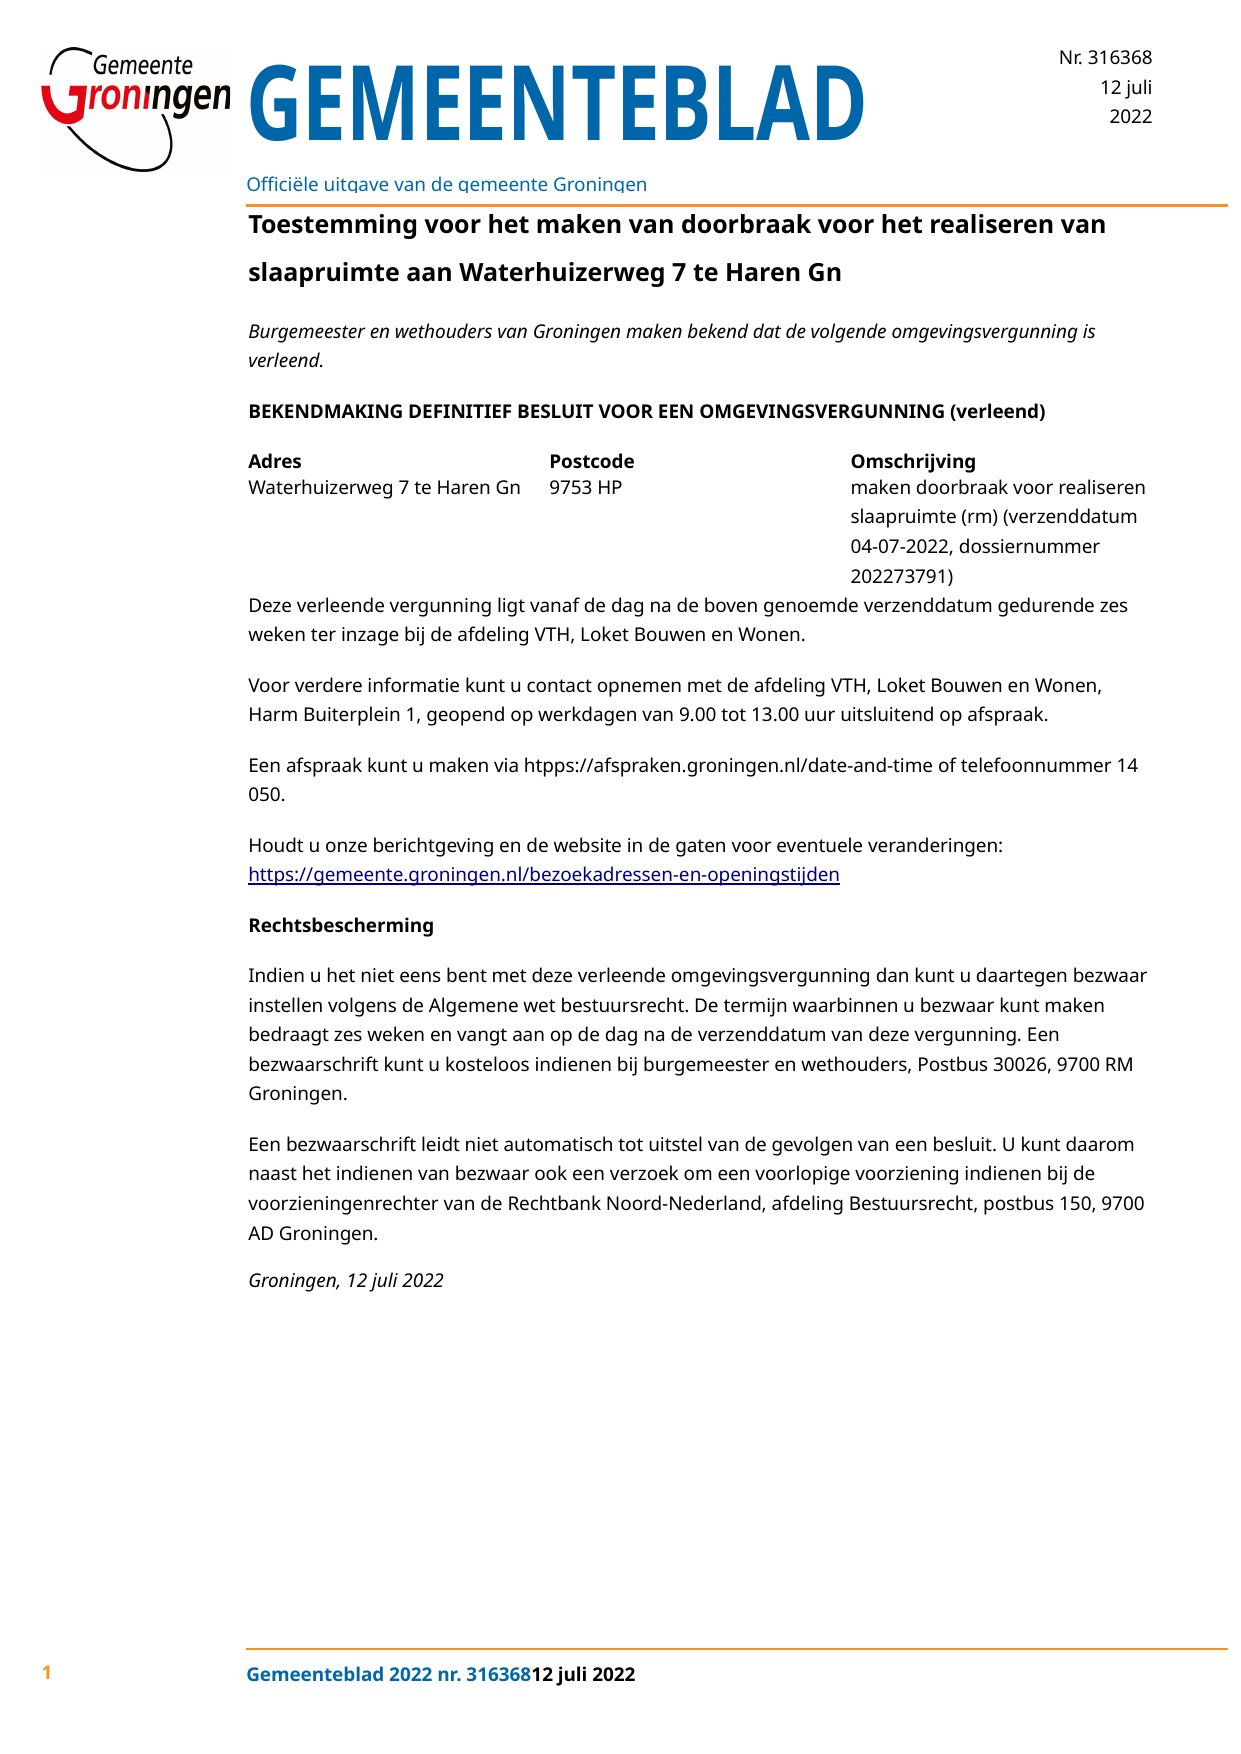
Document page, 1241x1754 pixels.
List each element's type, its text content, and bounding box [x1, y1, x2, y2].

table_header Omschrijving [850, 449, 1152, 474]
table_cell maken doorbraak voor realiseren slaapruimte (rm) (verzenddatum 04-07-2022, dossiernummer 202273791) [850, 474, 1152, 589]
text Toestemming voor het maken van doorbraak voor het realiseren van slaapruimte aan Waterhuizerweg 7 te Haren Gn [248, 207, 1152, 288]
text Burgemeester en wethouders van Groningen maken bekend dat de volgende omgevingsvergunning is verleend. [248, 318, 1152, 373]
text Deze verleende vergunning ligt vanaf de dag na de boven genoemde verzenddatum gedurende zes weken ter inzage bij de afdeling VTH, Loket Bouwen en Wonen. [248, 592, 1152, 647]
table_header Postcode [549, 449, 850, 474]
text Voor verdere informatie kunt u contact opnemen met de afdeling VTH, Loket Bouwen en Wonen, Harm Buiterplein 1, geopend op werkdagen van 9.00 tot 13.00 uur uitsluitend op afspraak. [248, 672, 1152, 727]
picture [41, 47, 231, 172]
table_header Adres [248, 449, 549, 474]
table_cell 9753 HP [549, 474, 850, 589]
text Groningen, 12 juli 2022 [248, 1268, 1152, 1293]
text Rechtsbescherming [248, 912, 1152, 938]
text Houdt u onze berichtgeving en de website in de gaten voor eventuele veranderingen: https://gemeente.groningen.nl/bezoekadressen-en-openingstijden [248, 832, 1152, 887]
table_cell Waterhuizerweg 7 te Haren Gn [248, 474, 549, 589]
text BEKENDMAKING DEFINITIEF BESLUIT VOOR EEN OMGEVINGSVERGUNNING (verleend) [248, 398, 1152, 424]
text Een bezwaarschrift leidt niet automatisch tot uitstel van de gevolgen van een besluit. U kunt daarom naast het indienen van bezwaar ook een verzoek om een voorlopige voorziening indienen bij de voorzieningenrechter van de Rechtbank Noord-Nederland, afdeling Bestuursrecht, postbus 150, 9700 AD Groningen. [248, 1131, 1152, 1246]
text Indien u het niet eens bent met deze verleende omgevingsvergunning dan kunt u daartegen bezwaar instellen volgens de Algemene wet bestuursrecht. De termijn waarbinnen u bezwaar kunt maken bedraagt zes weken en vangt aan op de dag na de verzenddatum van deze vergunning. Een bezwaarschrift kunt u kosteloos indienen bij burgemeester en wethouders, Postbus 30026, 9700 RM Groningen. [248, 962, 1152, 1106]
text Een afspraak kunt u maken via htpps://afspraken.groningen.nl/date-and-time of telefoonnummer 14 050. [248, 752, 1152, 807]
